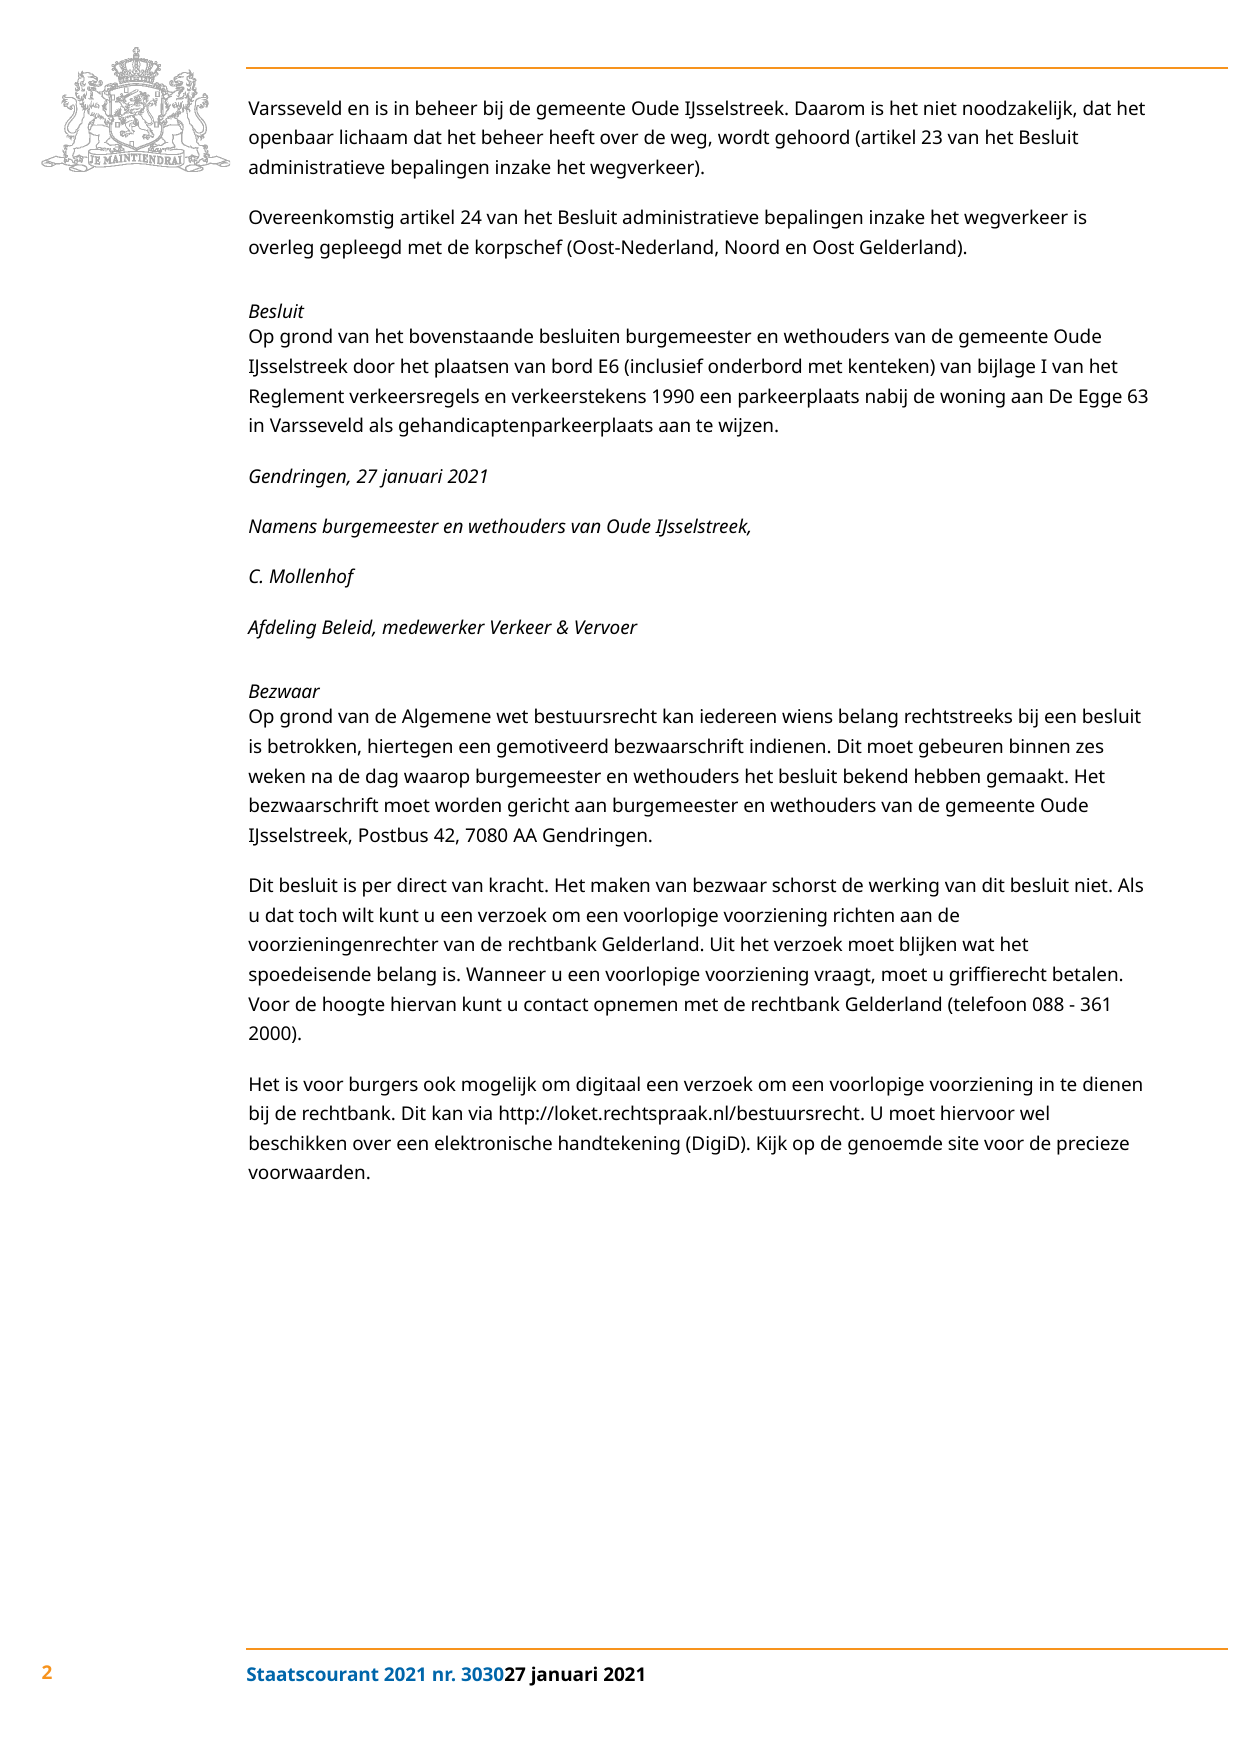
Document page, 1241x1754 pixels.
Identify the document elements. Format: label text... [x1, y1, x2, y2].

text Besluit [248, 298, 1152, 324]
text Dit besluit is per direct van kracht. Het maken van bezwaar schorst de werking van dit besluit niet. Als u dat toch wilt kunt u een verzoek om een voorlopige voorziening richten aan de voorzieningenrechter van de rechtbank Gelderland. Uit het verzoek moet blijken wat het spoedeisende belang is. Wanneer u een voorlopige voorziening vraagt, moet u griffierecht betalen. Voor de hoogte hiervan kunt u contact opnemen met de rechtbank Gelderland (telefoon 088 - 361 2000). [248, 872, 1152, 1046]
picture [41, 47, 231, 172]
text C. Mollenhof [248, 564, 1152, 589]
text Op grond van de Algemene wet bestuursrecht kan iedereen wiens belang rechtstreeks bij een besluit is betrokken, hiertegen een gemotiveerd bezwaarschrift indienen. Dit moet gebeuren binnen zes weken na de dag waarop burgemeester en wethouders het besluit bekend hebben gemaakt. Het bezwaarschrift moet worden gericht aan burgemeester en wethouders van de gemeente Oude IJsselstreek, Postbus 42, 7080 AA Gendringen. [248, 704, 1152, 848]
text Gendringen, 27 januari 2021 [248, 463, 1152, 488]
text Bezwaar [248, 678, 1152, 704]
text Overeenkomstig artikel 24 van het Besluit administratieve bepalingen inzake het wegverkeer is overleg gepleegd met de korpschef (Oost-Nederland, Noord en Oost Gelderland). [248, 204, 1152, 260]
text Namens burgemeester en wethouders van Oude IJsselstreek, [248, 513, 1152, 539]
text Op grond van het bovenstaande besluiten burgemeester en wethouders van de gemeente Oude IJsselstreek door het plaatsen van bord E6 (inclusief onderbord met kenteken) van bijlage I van het Reglement verkeersregels en verkeerstekens 1990 een parkeerplaats nabij de woning aan De Egge 63 in Varsseveld als gehandicaptenparkeerplaats aan te wijzen. [248, 324, 1152, 438]
text Varsseveld en is in beheer bij de gemeente Oude IJsselstreek. Daarom is het niet noodzakelijk, dat het openbaar lichaam dat het beheer heeft over de weg, wordt gehoord (artikel 23 van het Besluit administratieve bepalingen inzake het wegverkeer). [248, 95, 1152, 180]
text Het is voor burgers ook mogelijk om digitaal een verzoek om een voorlopige voorziening in te dienen bij de rechtbank. Dit kan via http://loket.rechtspraak.nl/bestuursrecht. U moet hiervoor wel beschikken over een elektronische handtekening (DigiD). Kijk op de genoemde site voor de precieze voorwaarden. [248, 1071, 1152, 1185]
text Afdeling Beleid, medewerker Verkeer & Vervoer [248, 614, 1152, 640]
